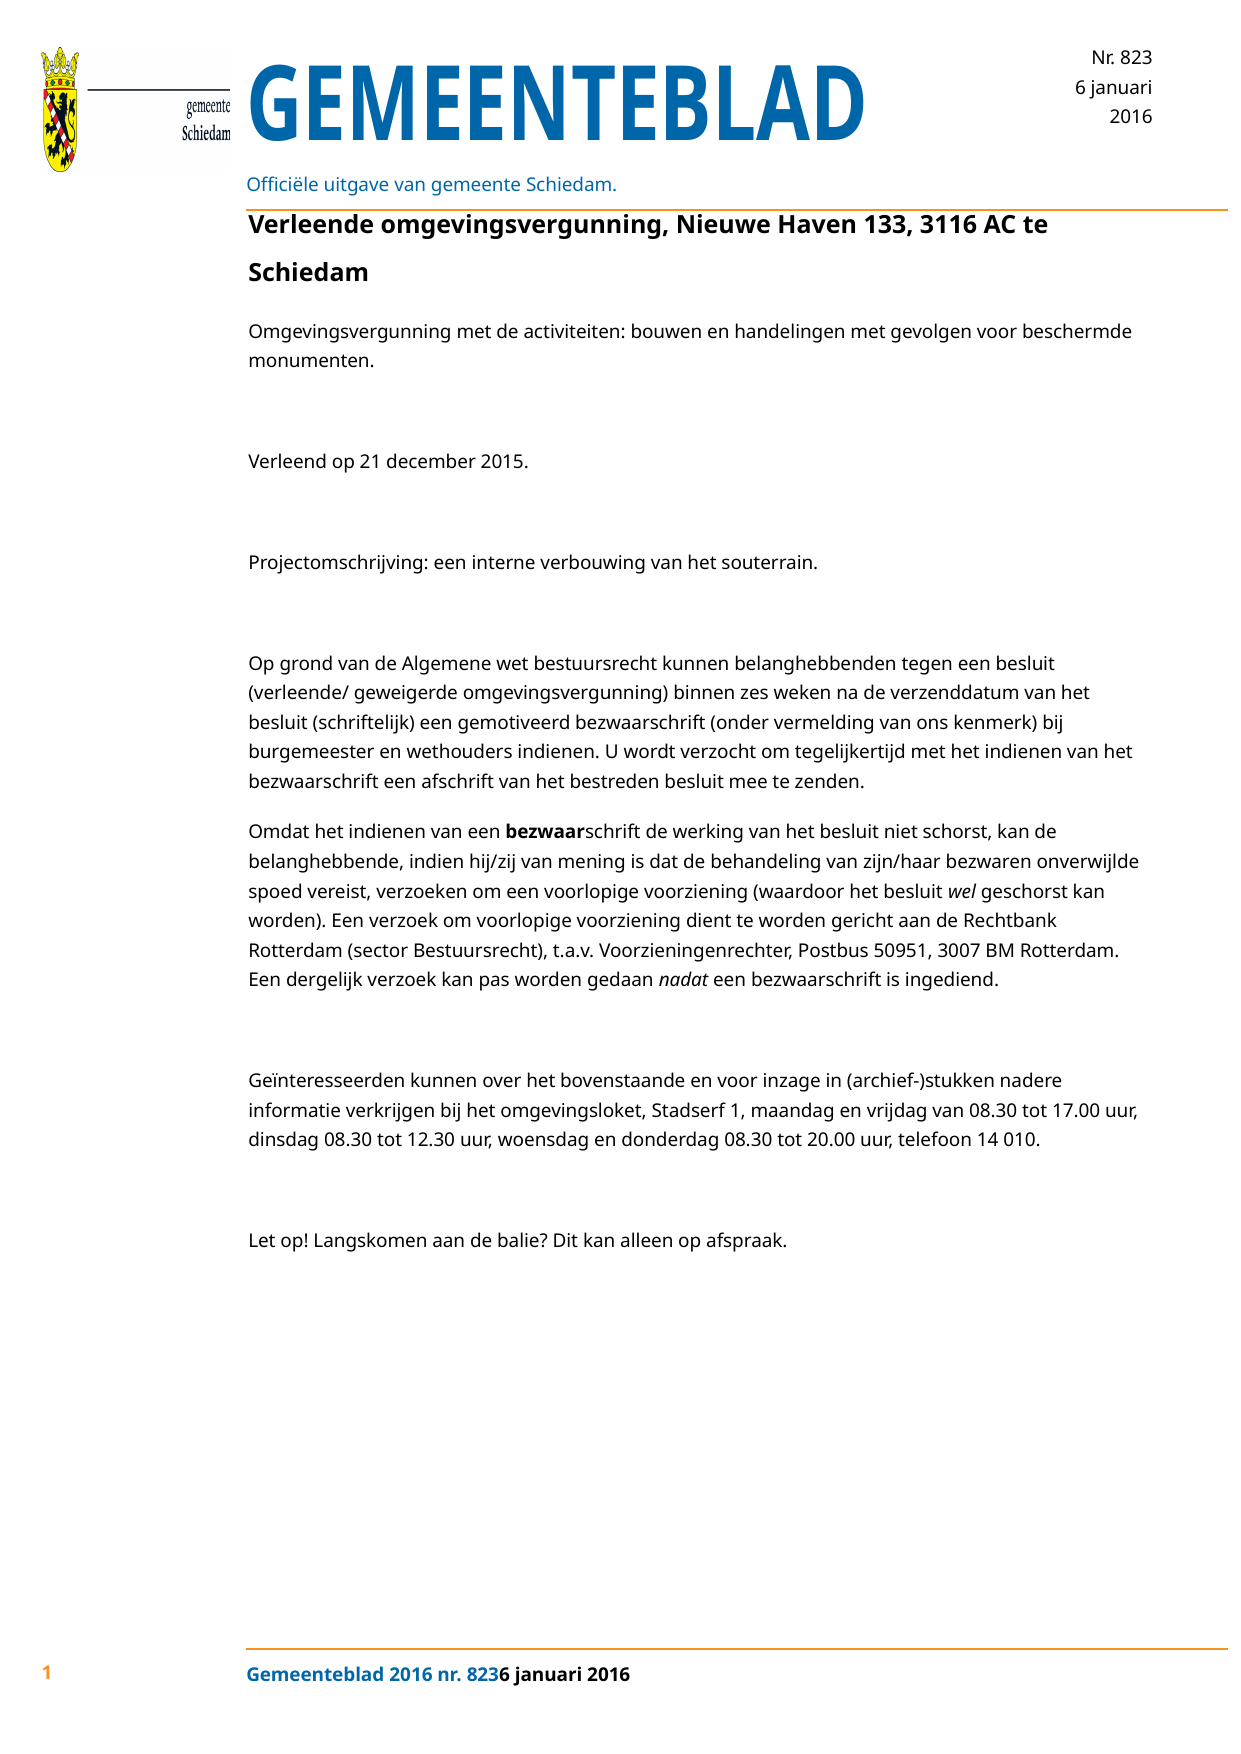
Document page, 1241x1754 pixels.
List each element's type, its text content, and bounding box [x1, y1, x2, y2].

text Op grond van de Algemene wet bestuursrecht kunnen belanghebbenden tegen een besluit (verleende/ geweigerde omgevingsvergunning) binnen zes weken na de verzenddatum van het besluit (schriftelijk) een gemotiveerd bezwaarschrift (onder vermelding van ons kenmerk) bij burgemeester en wethouders indienen. U wordt verzocht om tegelijkertijd met het indienen van het bezwaarschrift een afschrift van het bestreden besluit mee te zenden. [248, 650, 1152, 794]
text Omgevingsvergunning met de activiteiten: bouwen en handelingen met gevolgen voor beschermde monumenten. [248, 318, 1152, 373]
text Verleende omgevingsvergunning, Nieuwe Haven 133, 3116 AC te Schiedam [248, 211, 1152, 288]
text Let op! Langskomen aan de balie? Dit kan alleen op afspraak. [248, 1227, 1152, 1253]
text Geïnteresseerden kunnen over het bovenstaande en voor inzage in (archief-)stukken nadere informatie verkrijgen bij het omgevingsloket, Stadserf 1, maandag en vrijdag van 08.30 tot 17.00 uur, dinsdag 08.30 tot 12.30 uur, woensdag en donderdag 08.30 tot 20.00 uur, telefoon 14 010. [248, 1067, 1152, 1152]
text Omdat het indienen van een bezwaarschrift de werking van het besluit niet schorst, kan de belanghebbende, indien hij/zij van mening is dat de behandeling van zijn/haar bezwaren onverwijlde spoed vereist, verzoeken om een voorlopige voorziening (waardoor het besluit wel geschorst kan worden). Een verzoek om voorlopige voorziening dient te worden gericht aan de Rechtbank Rotterdam (sector Bestuursrecht), t.a.v. Voorzieningenrechter, Postbus 50951, 3007 BM Rotterdam. Een dergelijk verzoek kan pas worden gedaan nadat een bezwaarschrift is ingediend. [248, 819, 1152, 992]
picture [41, 47, 231, 172]
text Verleend op 21 december 2015. [248, 448, 1152, 474]
text Projectomschrijving: een interne verbouwing van het souterrain. [248, 549, 1152, 575]
